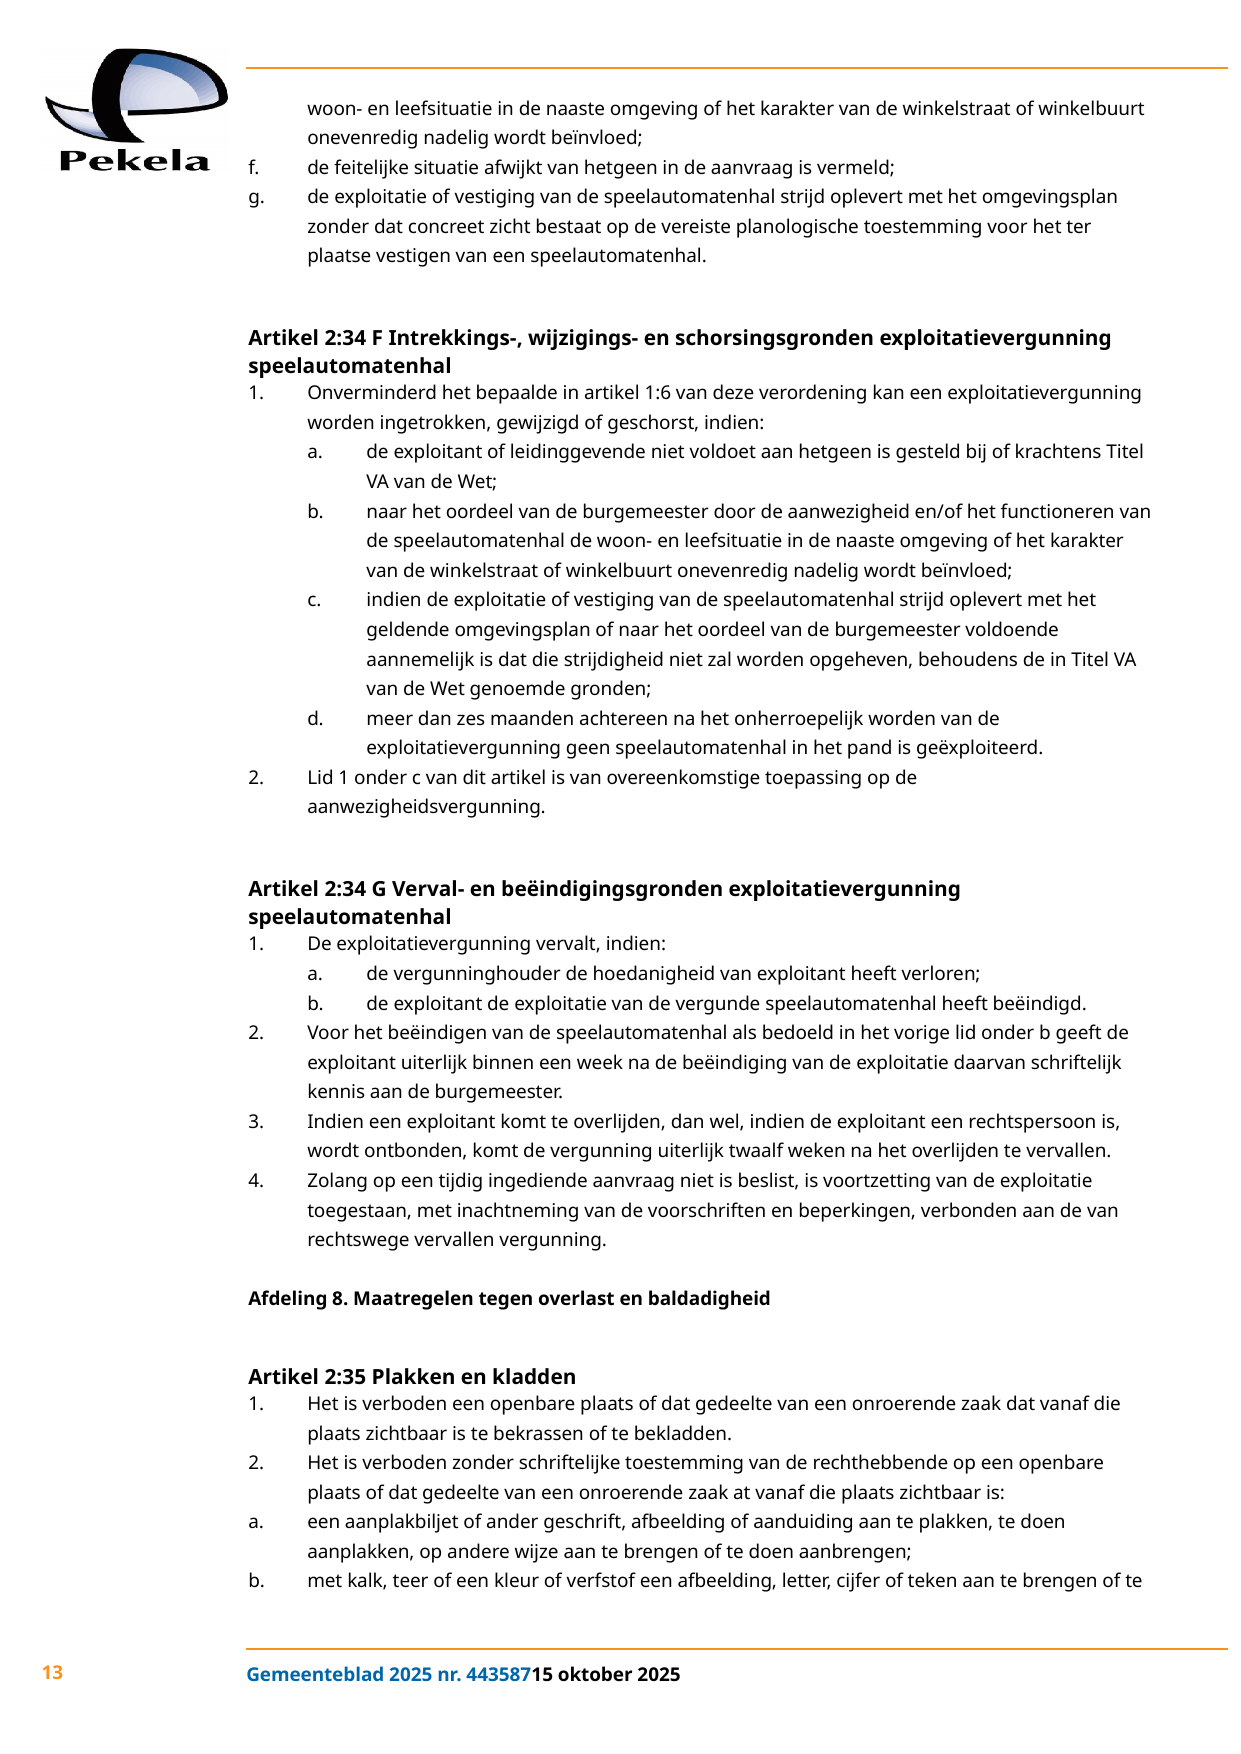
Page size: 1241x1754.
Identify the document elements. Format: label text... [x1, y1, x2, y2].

list Onverminderd het bepaalde in artikel 1:6 van deze verordening kan een exploitatievergunning worden ingetrokken, gewijzigd of geschorst, indien: [248, 379, 1152, 435]
list De exploitatievergunning vervalt, indien: [248, 931, 1152, 956]
text Artikel 2:34 F Intrekkings-, wijzigings- en schorsingsgronden exploitatievergunning speelautomatenhal [248, 323, 1152, 379]
list Lid 1 onder c van dit artikel is van overeenkomstige toepassing op de aanwezigheidsvergunning. [248, 764, 1152, 819]
list de vergunninghouder de hoedanigheid van exploitant heeft verloren; [307, 960, 1152, 986]
list Voor het beëindigen van de speelautomatenhal als bedoeld in het vorige lid onder b geeft de exploitant uiterlijk binnen een week na de beëindiging van de exploitatie daarvan schriftelijk kennis aan de burgemeester. [248, 1019, 1152, 1104]
text Afdeling 8. Maatregelen tegen overlast en baldadigheid [248, 1286, 1152, 1311]
list met kalk, teer of een kleur of verfstof een afbeelding, letter, cijfer of teken aan te brengen of te [248, 1568, 1152, 1593]
list meer dan zes maanden achtereen na het onherroepelijk worden van de exploitatievergunning geen speelautomatenhal in het pand is geëxploiteerd. [307, 705, 1152, 760]
list de exploitant of leidinggevende niet voldoet aan hetgeen is gesteld bij of krachtens Titel VA van de Wet; [307, 439, 1152, 494]
list Het is verboden een openbare plaats of dat gedeelte van een onroerende zaak dat vanaf die plaats zichtbaar is te bekrassen of te bekladden. [248, 1390, 1152, 1446]
list Indien een exploitant komt te overlijden, dan wel, indien de exploitant een rechtspersoon is, wordt ontbonden, komt de vergunning uiterlijk twaalf weken na het overlijden te vervallen. [248, 1108, 1152, 1163]
text Artikel 2:34 G Verval- en beëindigingsgronden exploitatievergunning speelautomatenhal [248, 874, 1152, 931]
list Het is verboden zonder schriftelijke toestemming van de rechthebbende op een openbare plaats of dat gedeelte van een onroerende zaak at vanaf die plaats zichtbaar is: [248, 1449, 1152, 1505]
picture [41, 47, 231, 172]
list naar het oordeel van de burgemeester door de aanwezigheid en/of het functioneren van de speelautomatenhal de woon- en leefsituatie in de naaste omgeving of het karakter van de winkelstraat of winkelbuurt onevenredig nadelig wordt beïnvloed; [307, 498, 1152, 583]
list de feitelijke situatie afwijkt van hetgeen in de aanvraag is vermeld; [248, 154, 1152, 180]
list de exploitant de exploitatie van de vergunde speelautomatenhal heeft beëindigd. [307, 990, 1152, 1016]
list woon- en leefsituatie in de naaste omgeving of het karakter van de winkelstraat of winkelbuurt onevenredig nadelig wordt beïnvloed; [248, 95, 1152, 150]
list een aanplakbiljet of ander geschrift, afbeelding of aanduiding aan te plakken, te doen aanplakken, op andere wijze aan te brengen of te doen aanbrengen; [248, 1508, 1152, 1564]
list Zolang op een tijdig ingediende aanvraag niet is beslist, is voortzetting van de exploitatie toegestaan, met inachtneming van de voorschriften en beperkingen, verbonden aan de van rechtswege vervallen vergunning. [248, 1167, 1152, 1252]
text Artikel 2:35 Plakken en kladden [248, 1362, 1152, 1390]
list de exploitatie of vestiging van de speelautomatenhal strijd oplevert met het omgevingsplan zonder dat concreet zicht bestaat op de vereiste planologische toestemming voor het ter plaatse vestigen van een speelautomatenhal. [248, 183, 1152, 268]
list indien de exploitatie of vestiging van de speelautomatenhal strijd oplevert met het geldende omgevingsplan of naar het oordeel van de burgemeester voldoende aannemelijk is dat die strijdigheid niet zal worden opgeheven, behoudens de in Titel VA van de Wet genoemde gronden; [307, 587, 1152, 701]
